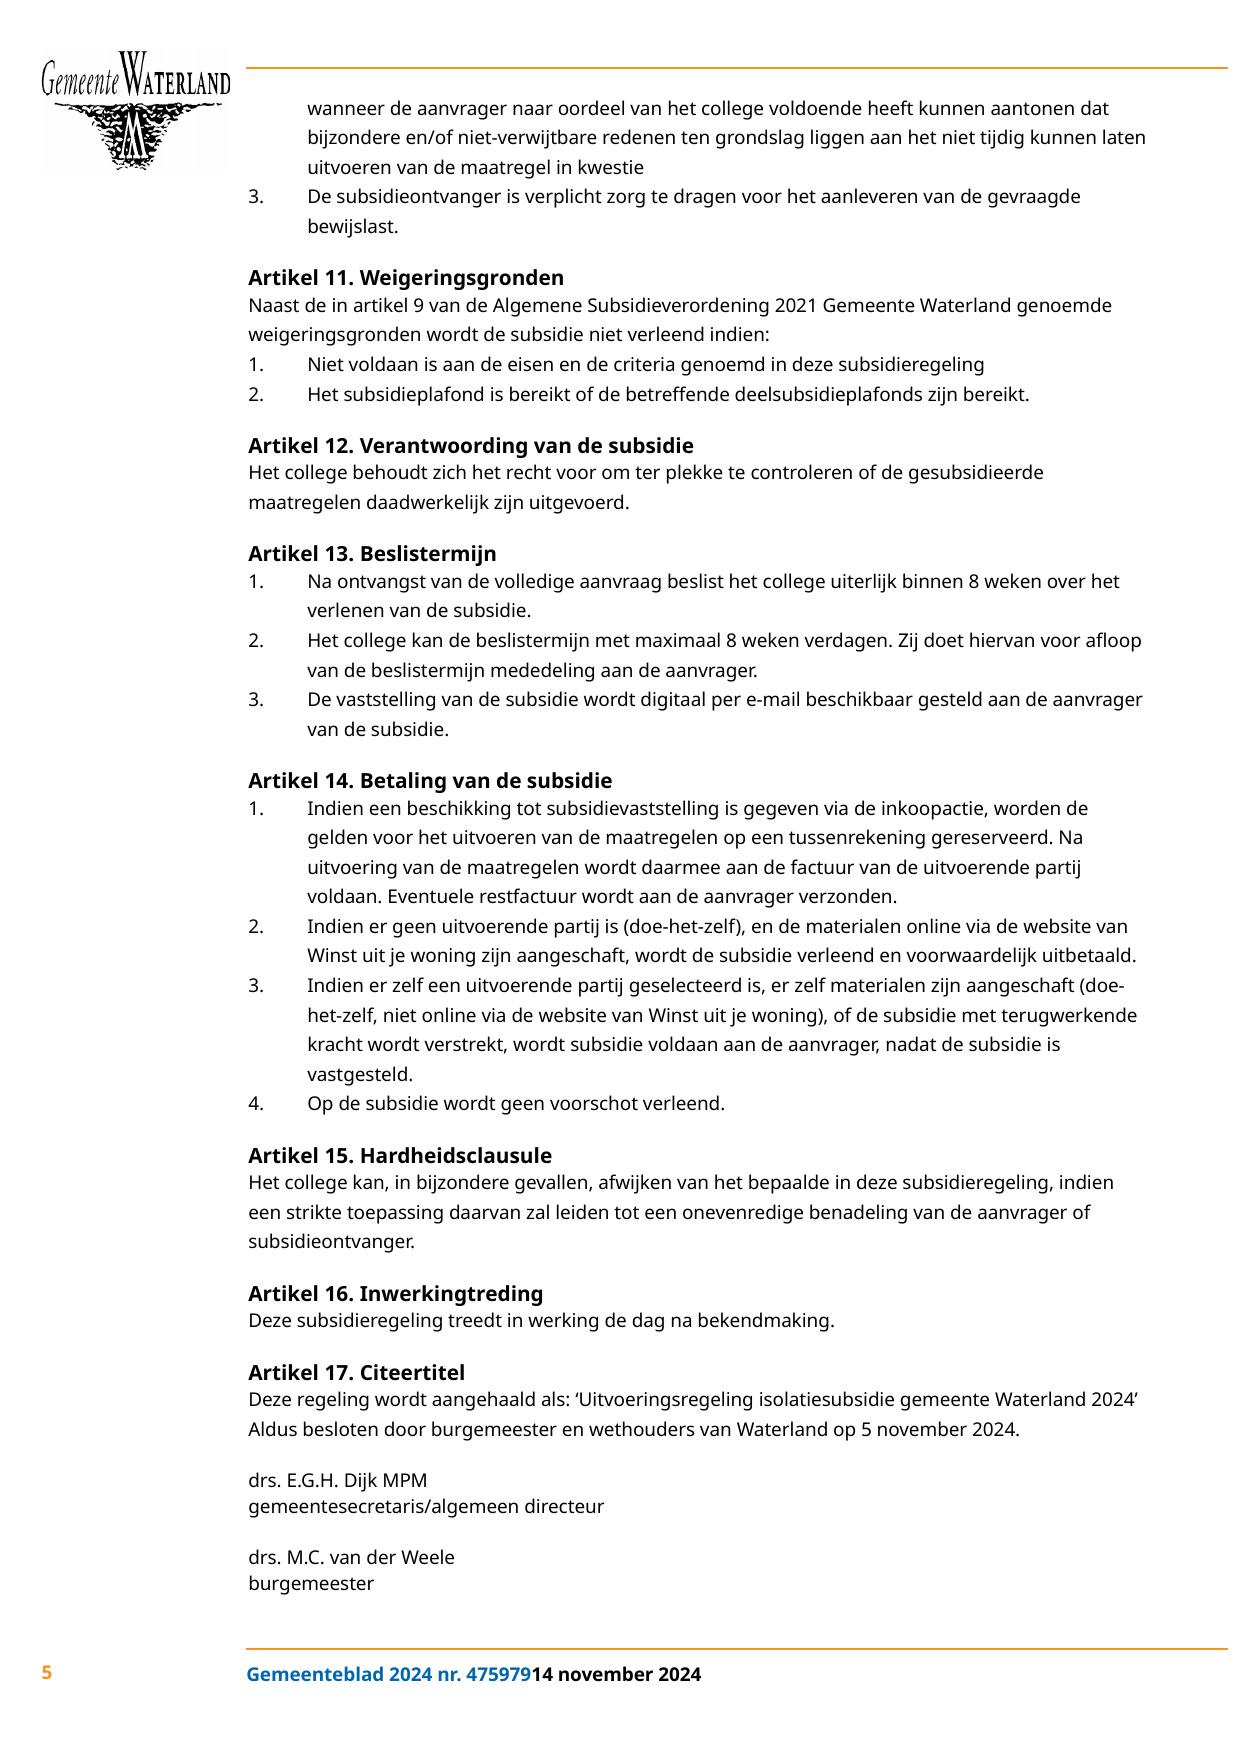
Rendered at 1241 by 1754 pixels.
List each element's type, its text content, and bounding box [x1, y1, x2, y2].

text Artikel 15. Hardheidsclausule [248, 1141, 1152, 1169]
list Het subsidieplafond is bereikt of de betreffende deelsubsidieplafonds zijn bereikt. [248, 381, 1152, 406]
list De subsidieontvanger is verplicht zorg te dragen voor het aanleveren van de gevraagde bewijslast. [248, 183, 1152, 239]
text Artikel 11. Weigeringsgronden [248, 263, 1152, 292]
text Deze regeling wordt aangehaald als: ‘Uitvoeringsregeling isolatiesubsidie gemeente Waterland 2024’ [248, 1386, 1152, 1412]
text Naast de in artikel 9 van de Algemene Subsidieverordening 2021 Gemeente Waterland genoemde weigeringsgronden wordt de subsidie niet verleend indien: [248, 292, 1152, 347]
list wanneer de aanvrager naar oordeel van het college voldoende heeft kunnen aantonen dat bijzondere en/of niet-verwijtbare redenen ten grondslag liggen aan het niet tijdig kunnen laten uitvoeren van de maatregel in kwestie [248, 95, 1152, 180]
list Indien een beschikking tot subsidievaststelling is gegeven via de inkoopactie, worden de gelden voor het uitvoeren van de maatregelen op een tussenrekening gereserveerd. Na uitvoering van de maatregelen wordt daarmee aan de factuur van de uitvoerende partij voldaan. Eventuele restfactuur wordt aan de aanvrager verzonden. [248, 795, 1152, 909]
text Artikel 12. Verantwoording van de subsidie [248, 431, 1152, 459]
text burgemeester [248, 1570, 1152, 1596]
list Op de subsidie wordt geen voorschot verleend. [248, 1091, 1152, 1116]
text Deze subsidieregeling treedt in werking de dag na bekendmaking. [248, 1307, 1152, 1333]
list Niet voldaan is aan de eisen en de criteria genoemd in deze subsidieregeling [248, 351, 1152, 377]
list De vaststelling van de subsidie wordt digitaal per e-mail beschikbaar gesteld aan de aanvrager van de subsidie. [248, 686, 1152, 742]
text Artikel 14. Betaling van de subsidie [248, 766, 1152, 795]
text Het college kan, in bijzondere gevallen, afwijken van het bepaalde in deze subsidieregeling, indien een strikte toepassing daarvan zal leiden tot een onevenredige benadeling van de aanvrager of subsidieontvanger. [248, 1169, 1152, 1254]
text drs. M.C. van der Weele [248, 1544, 1152, 1570]
list Indien er zelf een uitvoerende partij geselecteerd is, er zelf materialen zijn aangeschaft (doe-het-zelf, niet online via de website van Winst uit je woning), of de subsidie met terugwerkende kracht wordt verstrekt, wordt subsidie voldaan aan de aanvrager, nadat de subsidie is vastgesteld. [248, 972, 1152, 1087]
picture [41, 47, 231, 172]
text gemeentesecretaris/algemeen directeur [248, 1493, 1152, 1519]
list Indien er geen uitvoerende partij is (doe-het-zelf), en de materialen online via de website van Winst uit je woning zijn aangeschaft, wordt de subsidie verleend en voorwaardelijk uitbetaald. [248, 913, 1152, 968]
text Artikel 16. Inwerkingtreding [248, 1279, 1152, 1307]
text Aldus besloten door burgemeester en wethouders van Waterland op 5 november 2024. [248, 1416, 1152, 1442]
text Artikel 17. Citeertitel [248, 1358, 1152, 1386]
list Na ontvangst van de volledige aanvraag beslist het college uiterlijk binnen 8 weken over het verlenen van de subsidie. [248, 568, 1152, 623]
text Artikel 13. Beslistermijn [248, 539, 1152, 568]
list Het college kan de beslistermijn met maximaal 8 weken verdagen. Zij doet hiervan voor afloop van de beslistermijn mededeling aan de aanvrager. [248, 627, 1152, 682]
text Het college behoudt zich het recht voor om ter plekke te controleren of de gesubsidieerde maatregelen daadwerkelijk zijn uitgevoerd. [248, 459, 1152, 515]
text drs. E.G.H. Dijk MPM [248, 1467, 1152, 1493]
